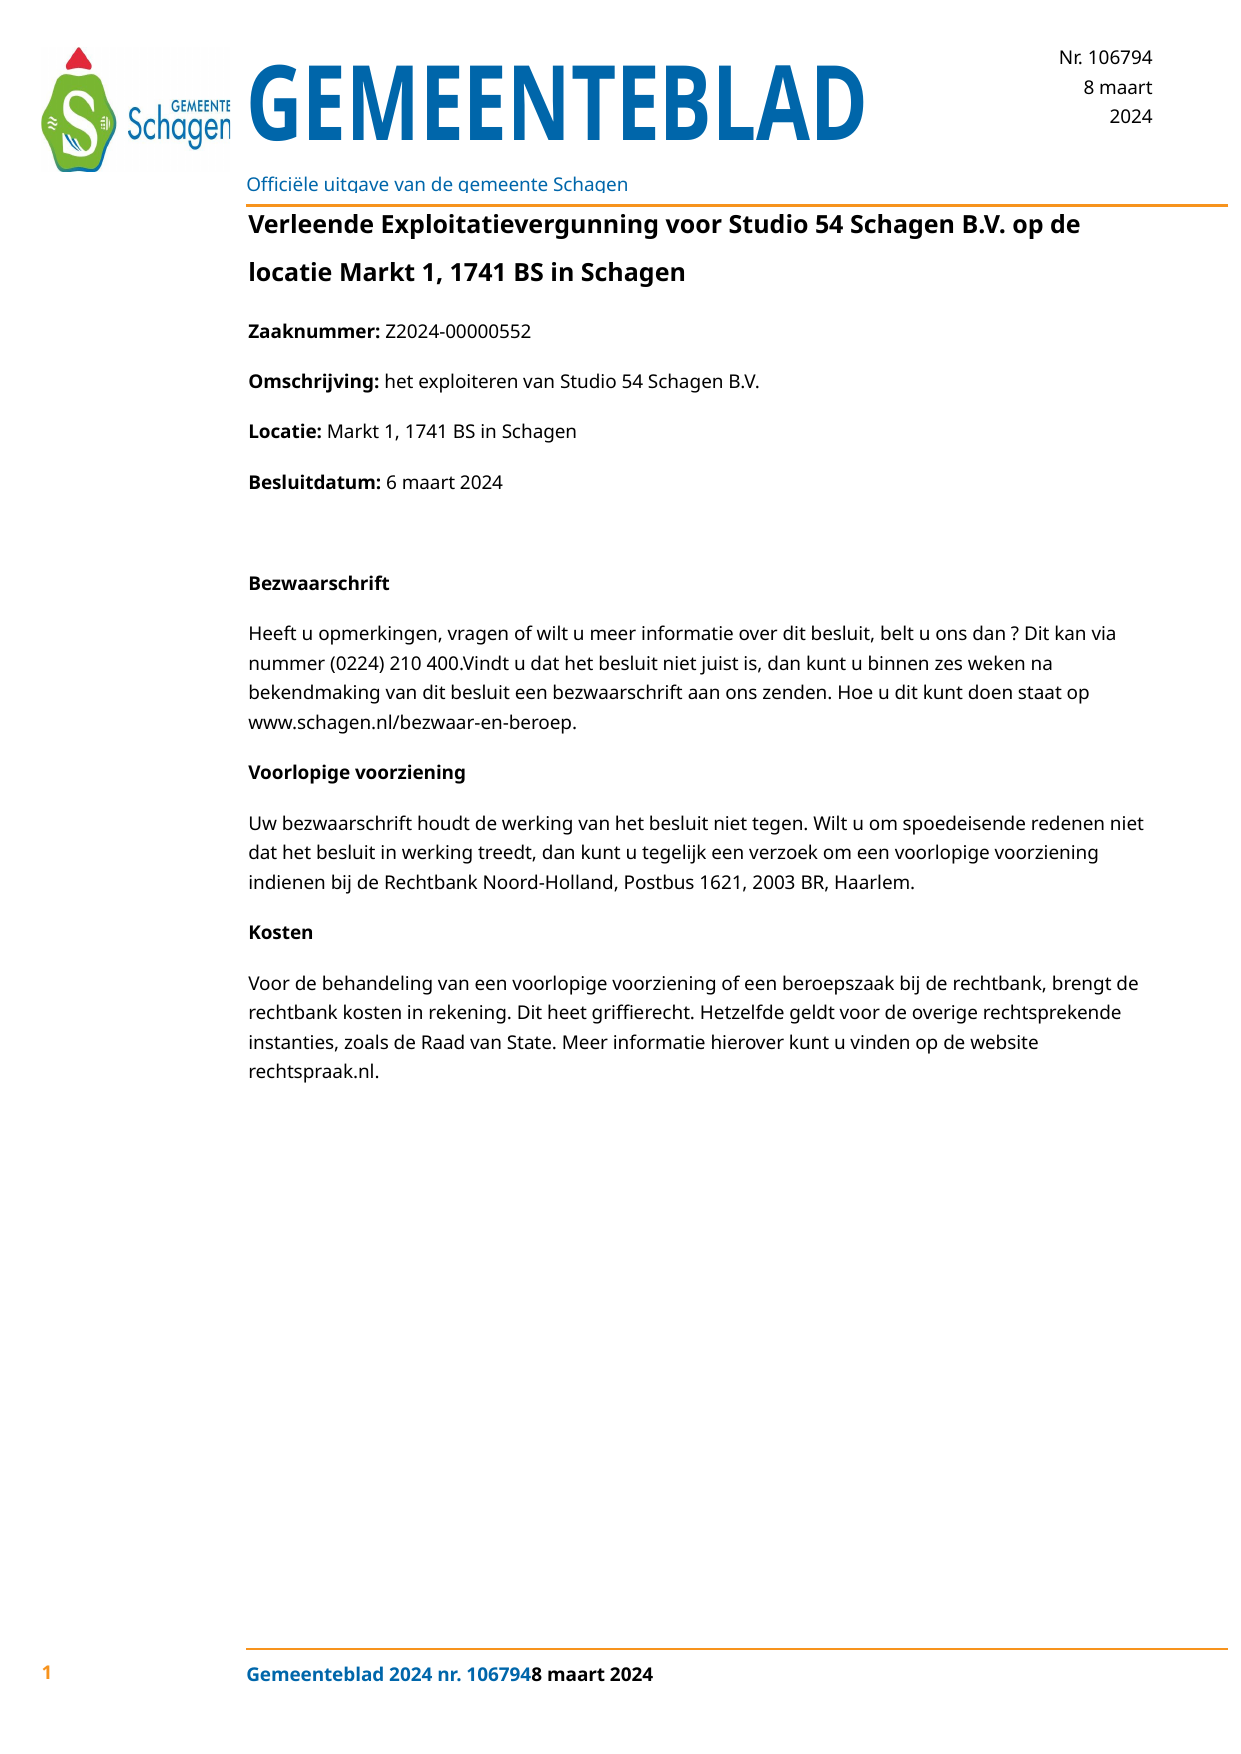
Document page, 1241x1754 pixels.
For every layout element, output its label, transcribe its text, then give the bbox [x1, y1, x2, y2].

text Heeft u opmerkingen, vragen of wilt u meer informatie over dit besluit, belt u ons dan ? Dit kan via nummer (0224) 210 400.Vindt u dat het besluit niet juist is, dan kunt u binnen zes weken na bekendmaking van dit besluit een bezwaarschrift aan ons zenden. Hoe u dit kunt doen staat op www.schagen.nl/bezwaar-en-beroep. [248, 620, 1152, 735]
text Verleende Exploitatievergunning voor Studio 54 Schagen B.V. op de locatie Markt 1, 1741 BS in Schagen [248, 207, 1152, 288]
text Zaaknummer: Z2024-00000552 [248, 318, 1152, 344]
text Kosten [248, 919, 1152, 945]
text Uw bezwaarschrift houdt de werking van het besluit niet tegen. Wilt u om spoedeisende redenen niet dat het besluit in werking treedt, dan kunt u tegelijk een verzoek om een voorlopige voorziening indienen bij de Rechtbank Noord-Holland, Postbus 1621, 2003 BR, Haarlem. [248, 810, 1152, 895]
text Locatie: Markt 1, 1741 BS in Schagen [248, 419, 1152, 444]
picture [41, 47, 231, 172]
text Besluitdatum: 6 maart 2024 [248, 469, 1152, 495]
text Voorlopige voorziening [248, 759, 1152, 785]
text Omschrijving: het exploiteren van Studio 54 Schagen B.V. [248, 368, 1152, 394]
text Bezwaarschrift [248, 570, 1152, 596]
text Voor de behandeling van een voorlopige voorziening of een beroepszaak bij de rechtbank, brengt de rechtbank kosten in rekening. Dit heet griffierecht. Hetzelfde geldt voor de overige rechtsprekende instanties, zoals de Raad van State. Meer informatie hierover kunt u vinden op de website rechtspraak.nl. [248, 970, 1152, 1084]
